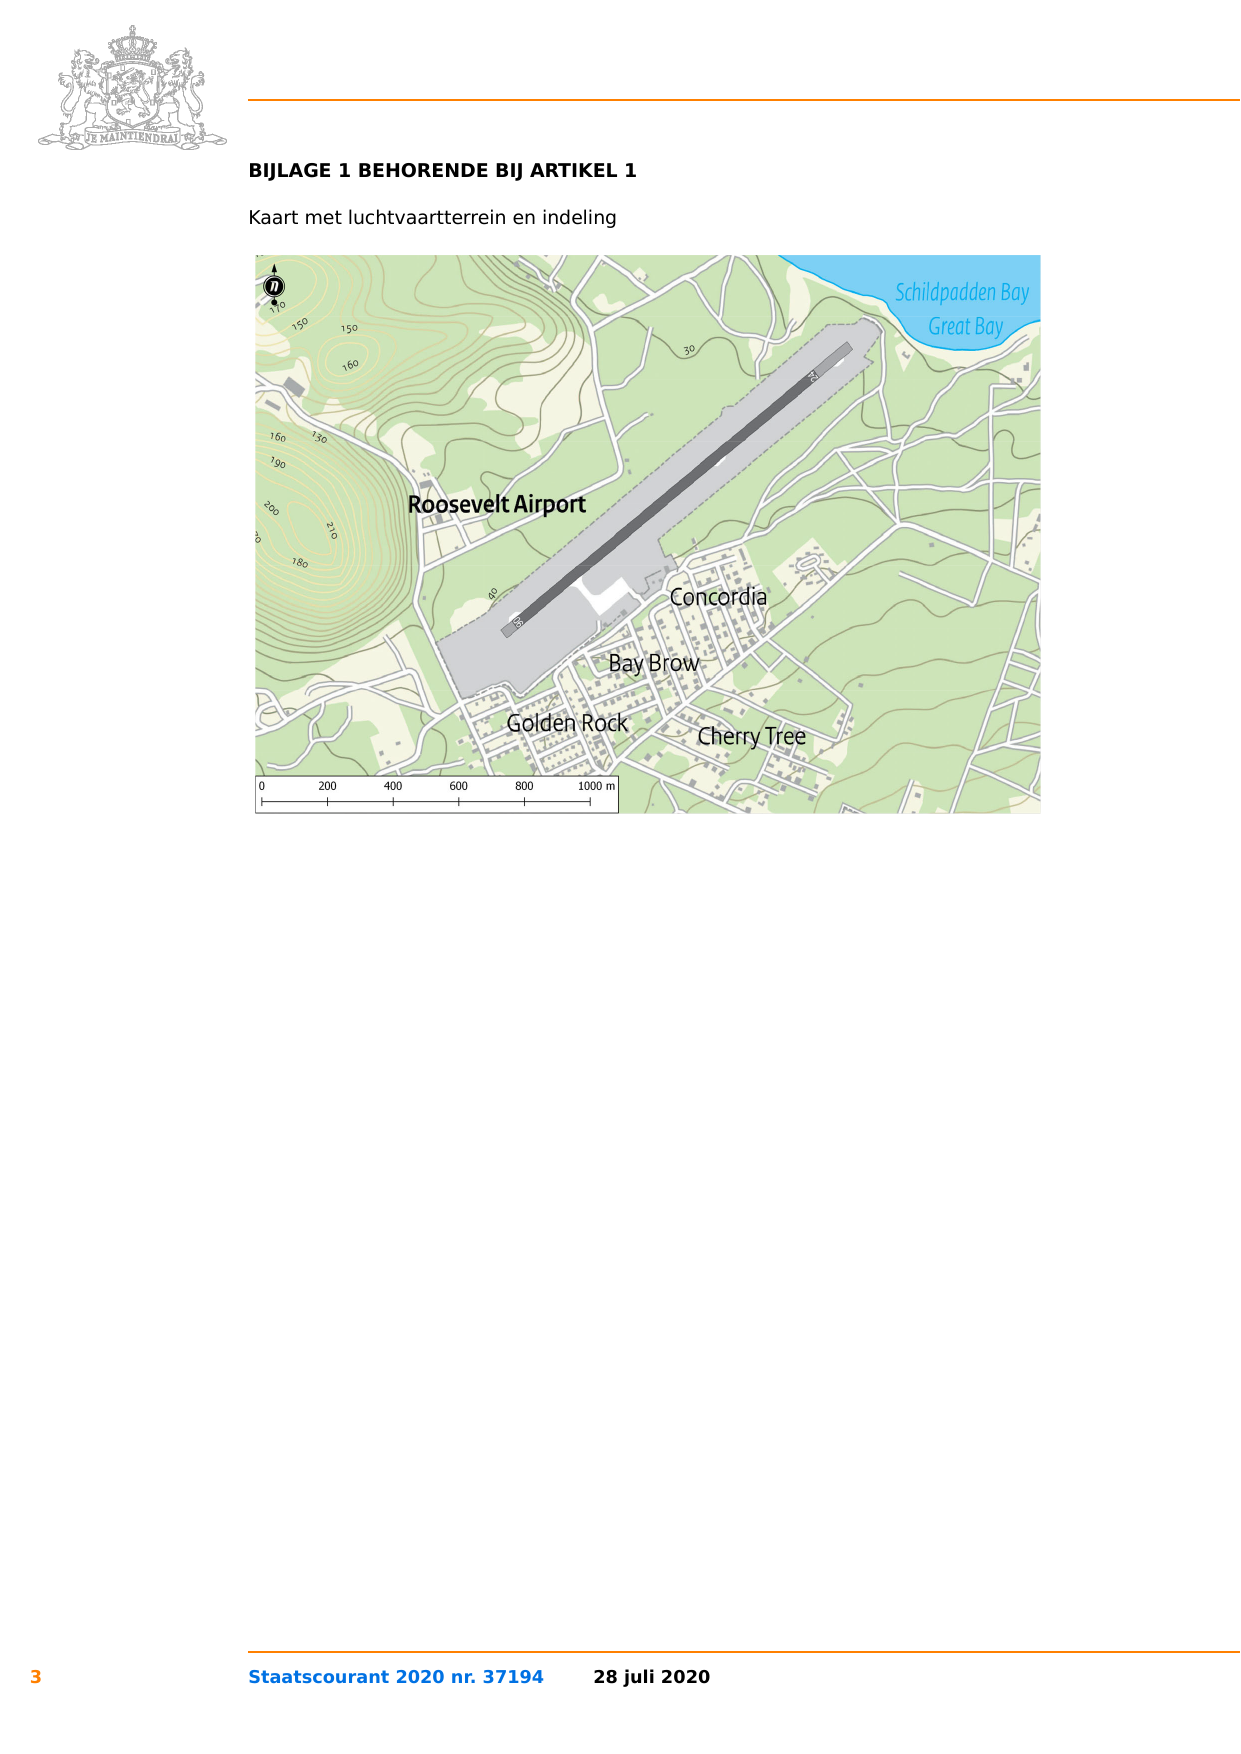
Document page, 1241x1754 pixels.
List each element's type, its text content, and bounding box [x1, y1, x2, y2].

picture [38, 25, 227, 150]
subtitle BIJLAGE 1 BEHORENDE BIJ ARTIKEL 1 [248, 160, 1163, 182]
text Kaart met luchtvaartterrein en indeling [248, 207, 1163, 229]
picture [248, 250, 1046, 818]
